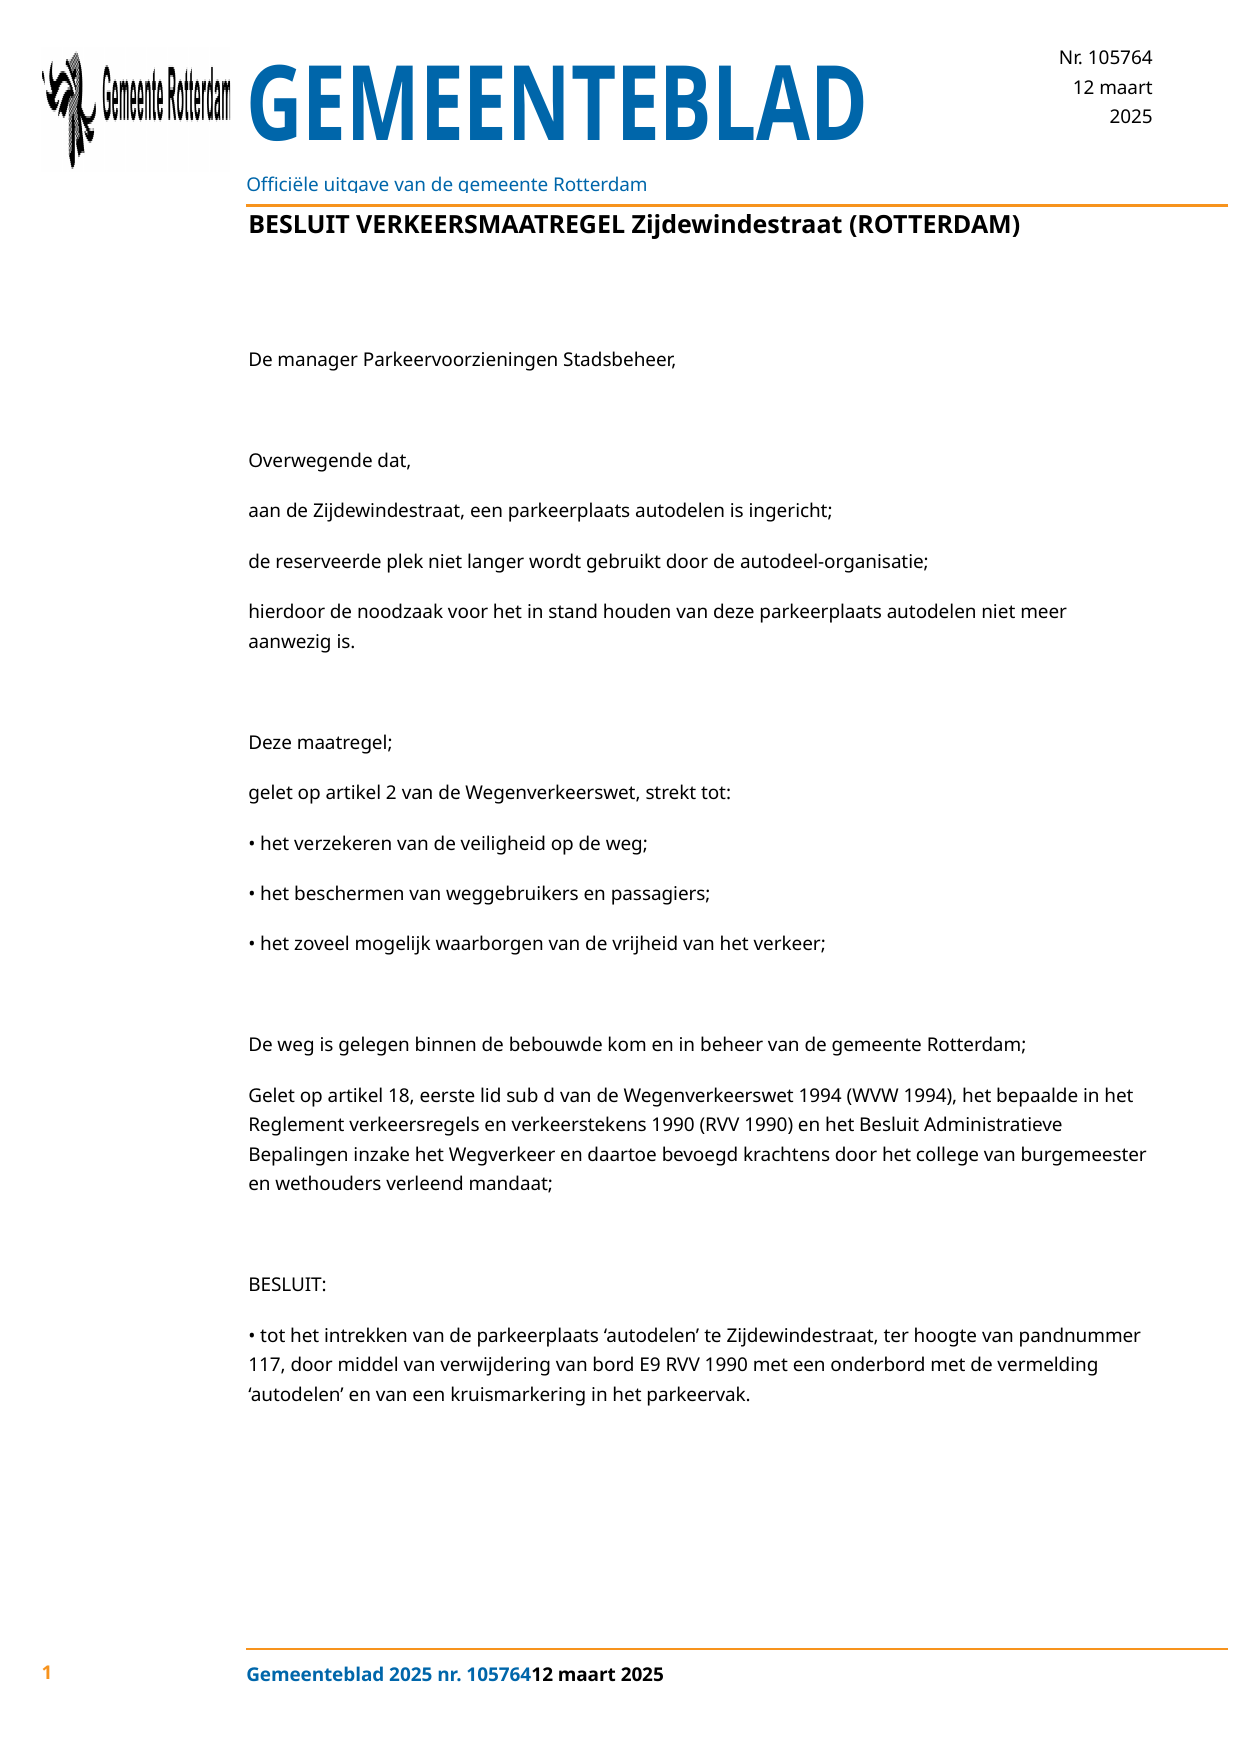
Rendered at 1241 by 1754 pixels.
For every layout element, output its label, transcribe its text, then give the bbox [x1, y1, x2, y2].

text de reserveerde plek niet langer wordt gebruikt door de autodeel-organisatie; [248, 548, 1152, 574]
text gelet op artikel 2 van de Wegenverkeerswet, strekt tot: [248, 779, 1152, 805]
text • het zoveel mogelijk waarborgen van de vrijheid van het verkeer; [248, 931, 1152, 956]
text BESLUIT VERKEERSMAATREGEL Zijdewindestraat (ROTTERDAM) [248, 207, 1152, 241]
text • tot het intrekken van de parkeerplaats ‘autodelen’ te Zijdewindestraat, ter hoogte van pandnummer 117, door middel van verwijdering van bord E9 RVV 1990 met een onderbord met de vermelding ‘autodelen’ en van een kruismarkering in het parkeervak. [248, 1322, 1152, 1407]
text aan de Zijdewindestraat, een parkeerplaats autodelen is ingericht; [248, 498, 1152, 523]
text • het beschermen van weggebruikers en passagiers; [248, 880, 1152, 906]
text De weg is gelegen binnen de bebouwde kom en in beheer van de gemeente Rotterdam; [248, 1031, 1152, 1057]
text De manager Parkeervoorzieningen Stadsbeheer, [248, 346, 1152, 372]
text Gelet op artikel 18, eerste lid sub d van de Wegenverkeerswet 1994 (WVW 1994), het bepaalde in het Reglement verkeersregels en verkeerstekens 1990 (RVV 1990) en het Besluit Administratieve Bepalingen inzake het Wegverkeer en daartoe bevoegd krachtens door het college van burgemeester en wethouders verleend mandaat; [248, 1082, 1152, 1196]
text • het verzekeren van de veiligheid op de weg; [248, 830, 1152, 856]
picture [41, 47, 231, 172]
text BESLUIT: [248, 1271, 1152, 1297]
text Deze maatregel; [248, 729, 1152, 755]
text Overwegende dat, [248, 447, 1152, 473]
text hierdoor de noodzaak voor het in stand houden van deze parkeerplaats autodelen niet meer aanwezig is. [248, 598, 1152, 654]
